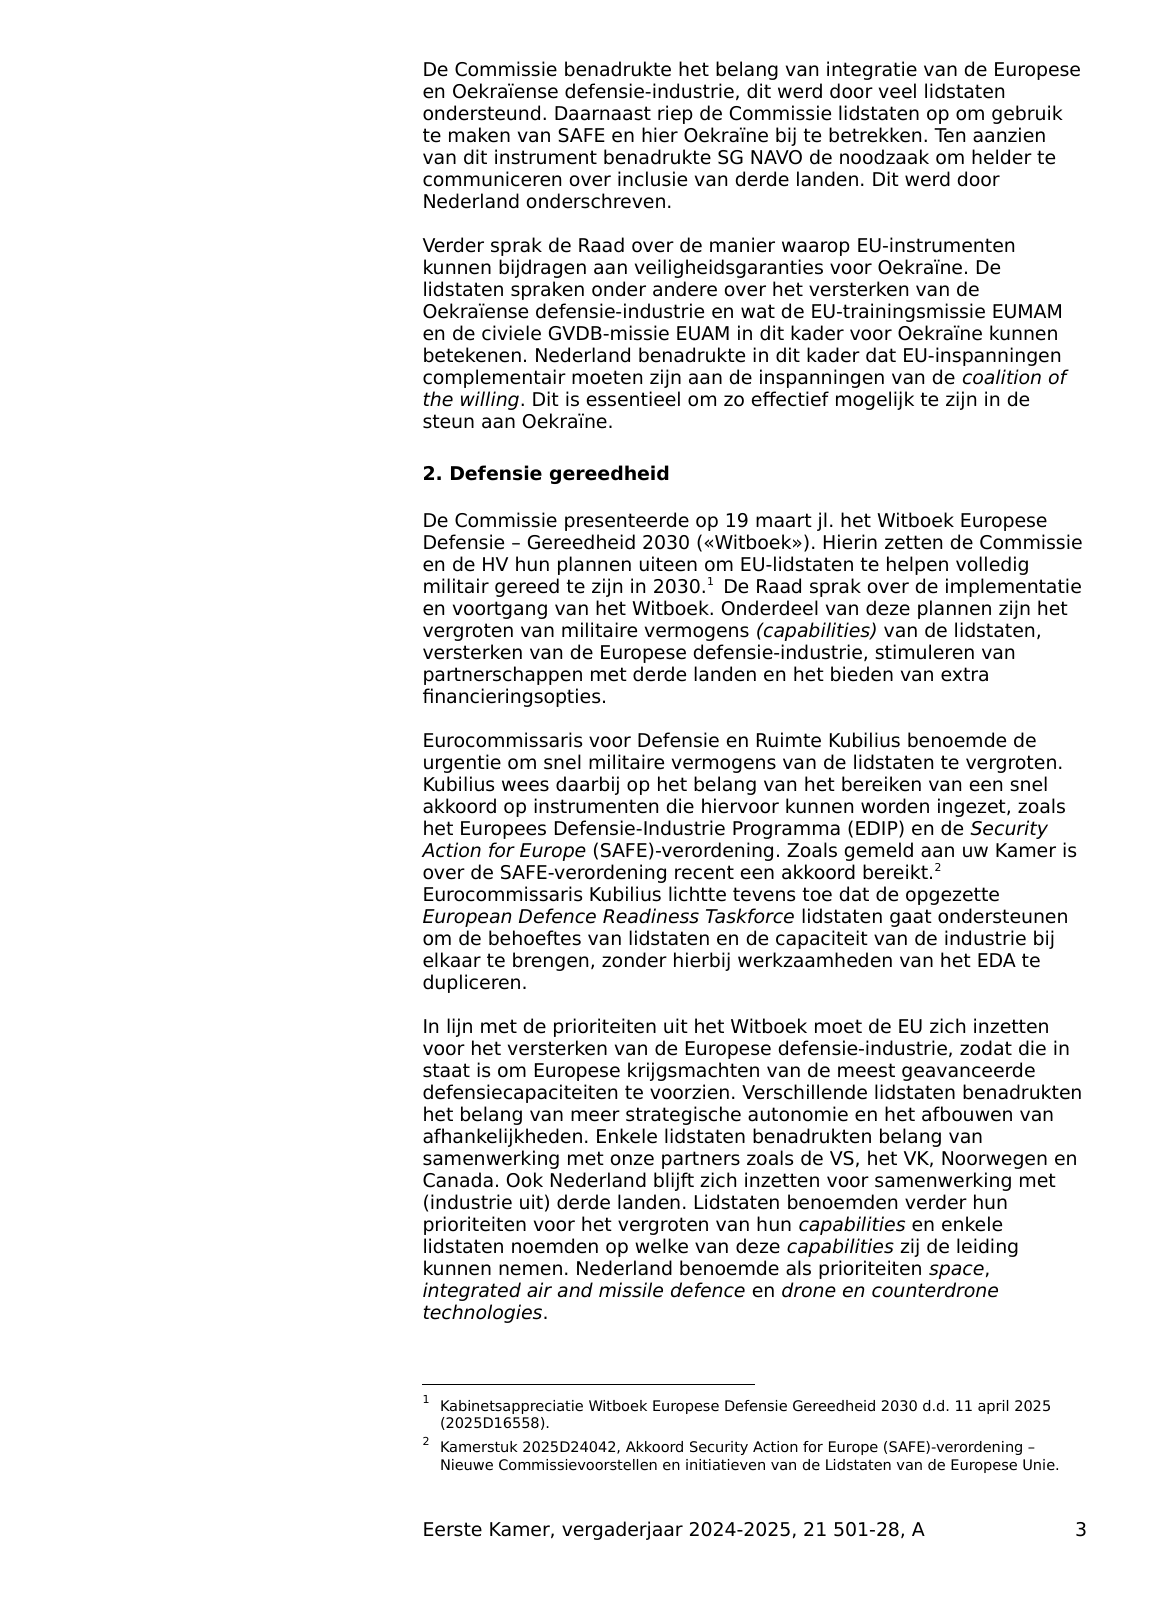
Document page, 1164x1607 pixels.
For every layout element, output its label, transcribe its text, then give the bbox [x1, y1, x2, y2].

text In lijn met de prioriteiten uit het Witboek moet de EU zich inzetten voor het versterken van de Europese defensie-industrie, zodat die in staat is om Europese krijgsmachten van de meest geavanceerde defensiecapaciteiten te voorzien. Verschillende lidstaten benadrukten het belang van meer strategische autonomie en het afbouwen van afhankelijkheden. Enkele lidstaten benadrukten belang van samenwerking met onze partners zoals de VS, het VK, Noorwegen en Canada. Ook Nederland blijft zich inzetten voor samenwerking met (industrie uit) derde landen. Lidstaten benoemden verder hun prioriteiten voor het vergroten van hun capabilities en enkele lidstaten noemden op welke van deze capabilities zij de leiding kunnen nemen. Nederland benoemde als prioriteiten space, integrated air and missile defence en drone en counterdrone technologies. [422, 1016, 1087, 1323]
text De Commissie benadrukte het belang van integratie van de Europese en Oekraïense defensie-industrie, dit werd door veel lidstaten ondersteund. Daarnaast riep de Commissie lidstaten op om gebruik te maken van SAFE en hier Oekraïne bij te betrekken. Ten aanzien van dit instrument benadrukte SG NAVO de noodzaak om helder te communiceren over inclusie van derde landen. Dit werd door Nederland onderschreven. [422, 59, 1087, 213]
text Kamerstuk 2025D24042, Akkoord Security Action for Europe (SAFE)-verordening – Nieuwe Commissievoorstellen en initiatieven van de Lidstaten van de Europese Unie. [422, 1435, 1087, 1474]
text Eurocommissaris voor Defensie en Ruimte Kubilius benoemde de urgentie om snel militaire vermogens van de lidstaten te vergroten. Kubilius wees daarbij op het belang van het bereiken van een snel akkoord op instrumenten die hiervoor kunnen worden ingezet, zoals het Europees Defensie-Industrie Programma (EDIP) en de Security Action for Europe (SAFE)-verordening. Zoals gemeld aan uw Kamer is over de SAFE-verordening recent een akkoord bereikt. Eurocommissaris Kubilius lichtte tevens toe dat de opgezette European Defence Readiness Taskforce lidstaten gaat ondersteunen om de behoeftes van lidstaten en de capaciteit van de industrie bij elkaar te brengen, zonder hierbij werkzaamheden van het EDA te dupliceren. [422, 730, 1087, 994]
text De Commissie presenteerde op 19 maart jl. het Witboek Europese Defensie – Gereedheid 2030 («Witboek»). Hierin zetten de Commissie en de HV hun plannen uiteen om EU-lidstaten te helpen volledig militair gereed te zijn in 2030. De Raad sprak over de implementatie en voortgang van het Witboek. Onderdeel van deze plannen zijn het vergroten van militaire vermogens (capabilities) van de lidstaten, versterken van de Europese defensie-industrie, stimuleren van partnerschappen met derde landen en het bieden van extra financieringsopties. [422, 510, 1087, 708]
subtitle 2. Defensie gereedheid [422, 463, 1087, 485]
text Kabinetsappreciatie Witboek Europese Defensie Gereedheid 2030 d.d. 11 april 2025 (2025D16558). [422, 1393, 1087, 1432]
text Verder sprak de Raad over de manier waarop EU-instrumenten kunnen bijdragen aan veiligheidsgaranties voor Oekraïne. De lidstaten spraken onder andere over het versterken van de Oekraïense defensie-industrie en wat de EU-trainingsmissie EUMAM en de civiele GVDB-missie EUAM in dit kader voor Oekraïne kunnen betekenen. Nederland benadrukte in dit kader dat EU-inspanningen complementair moeten zijn aan de inspanningen van de coalition of the willing. Dit is essentieel om zo effectief mogelijk te zijn in de steun aan Oekraïne. [422, 235, 1087, 433]
